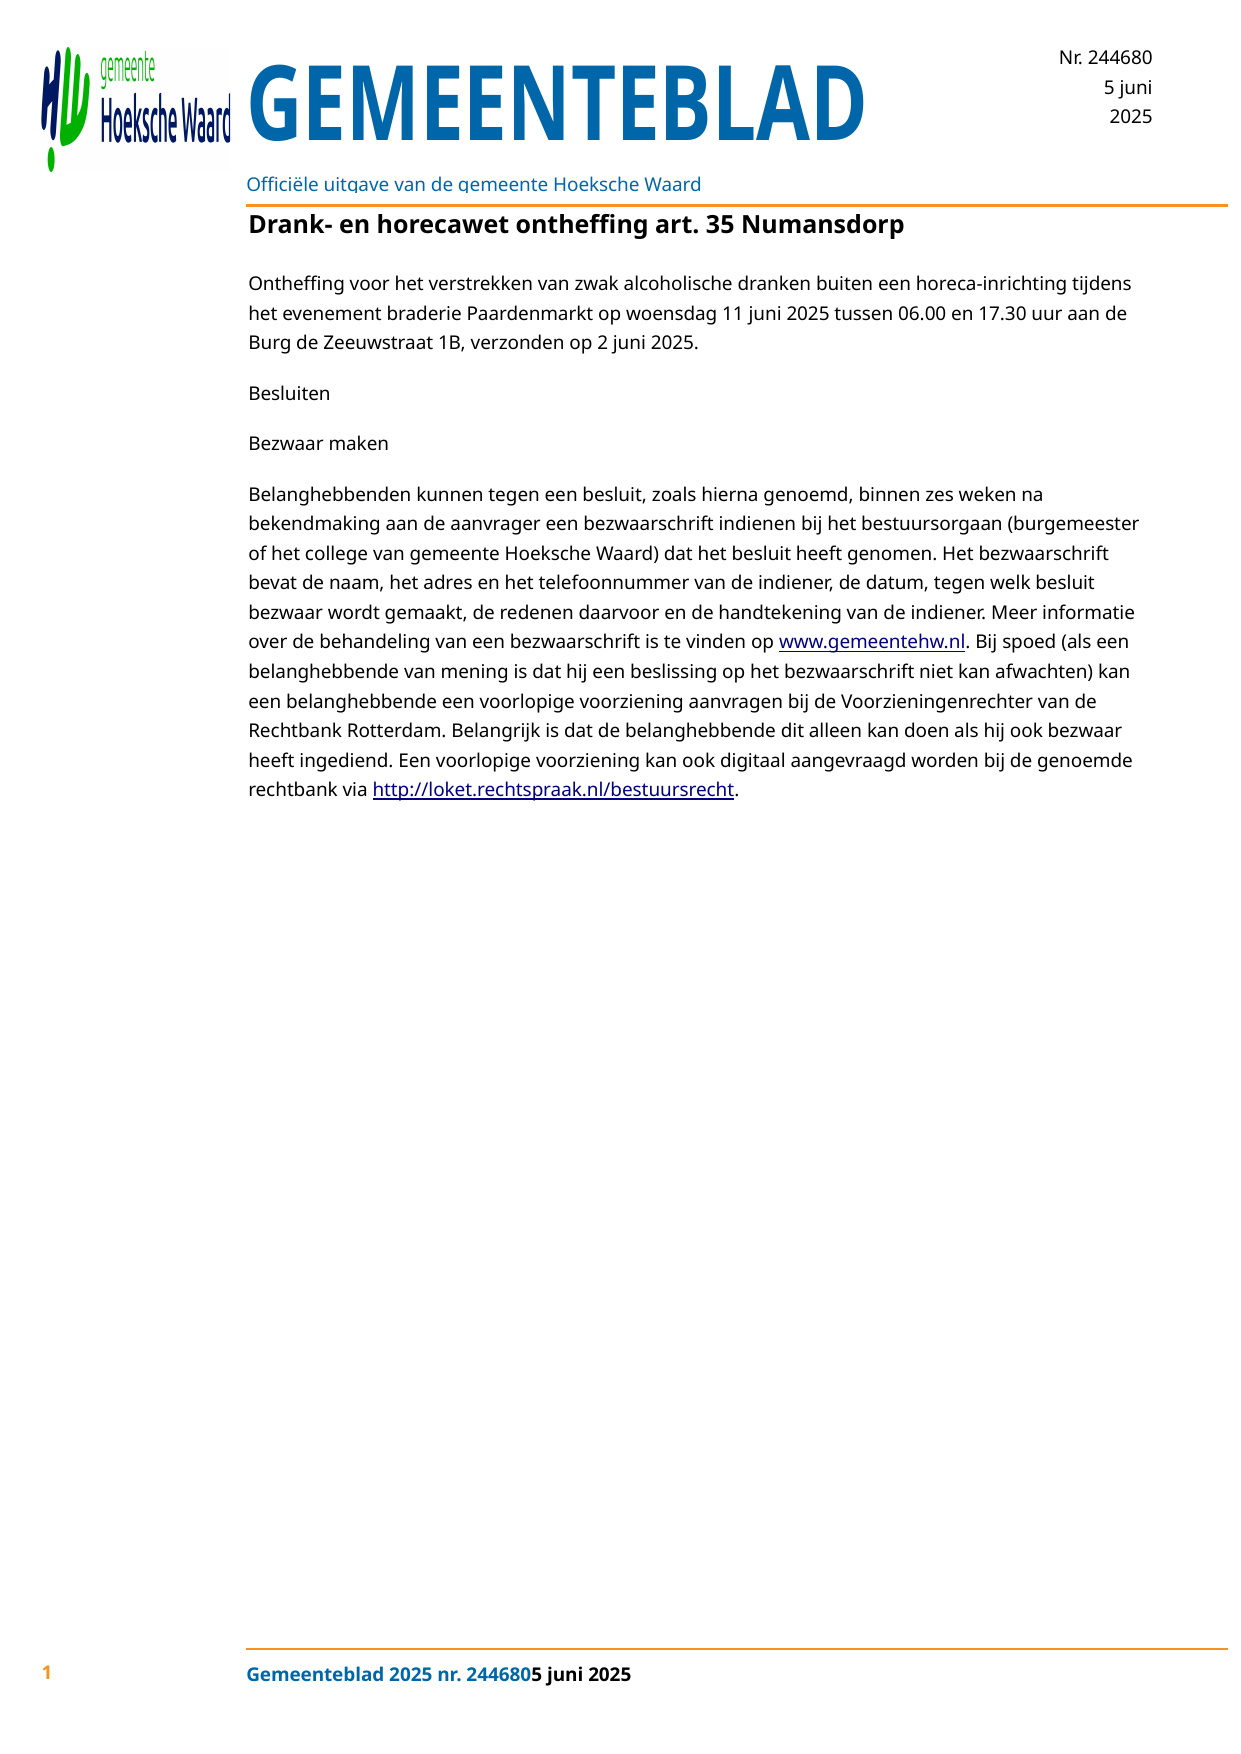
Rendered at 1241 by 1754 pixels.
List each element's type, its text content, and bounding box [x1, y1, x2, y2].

text Belanghebbenden kunnen tegen een besluit, zoals hierna genoemd, binnen zes weken na bekendmaking aan de aanvrager een bezwaarschrift indienen bij het bestuursorgaan (burgemeester of het college van gemeente Hoeksche Waard) dat het besluit heeft genomen. Het bezwaarschrift bevat de naam, het adres en het telefoonnummer van de indiener, de datum, tegen welk besluit bezwaar wordt gemaakt, de redenen daarvoor en de handtekening van de indiener. Meer informatie over de behandeling van een bezwaarschrift is te vinden op www.gemeentehw.nl. Bij spoed (als een belanghebbende van mening is dat hij een beslissing op het bezwaarschrift niet kan afwachten) kan een belanghebbende een voorlopige voorziening aanvragen bij de Voorzieningenrechter van de Rechtbank Rotterdam. Belangrijk is dat de belanghebbende dit alleen kan doen als hij ook bezwaar heeft ingediend. Een voorlopige voorziening kan ook digitaal aangevraagd worden bij de genoemde rechtbank via http://loket.rechtspraak.nl/bestuursrecht. [248, 481, 1152, 802]
text Ontheffing voor het verstrekken van zwak alcoholische dranken buiten een horeca-inrichting tijdens het evenement braderie Paardenmarkt op woensdag 11 juni 2025 tussen 06.00 en 17.30 uur aan de Burg de Zeeuwstraat 1B, verzonden op 2 juni 2025. [248, 270, 1152, 355]
picture [41, 47, 231, 172]
text Bezwaar maken [248, 430, 1152, 456]
text Besluiten [248, 380, 1152, 406]
text Drank- en horecawet ontheffing art. 35 Numansdorp [248, 207, 1152, 241]
